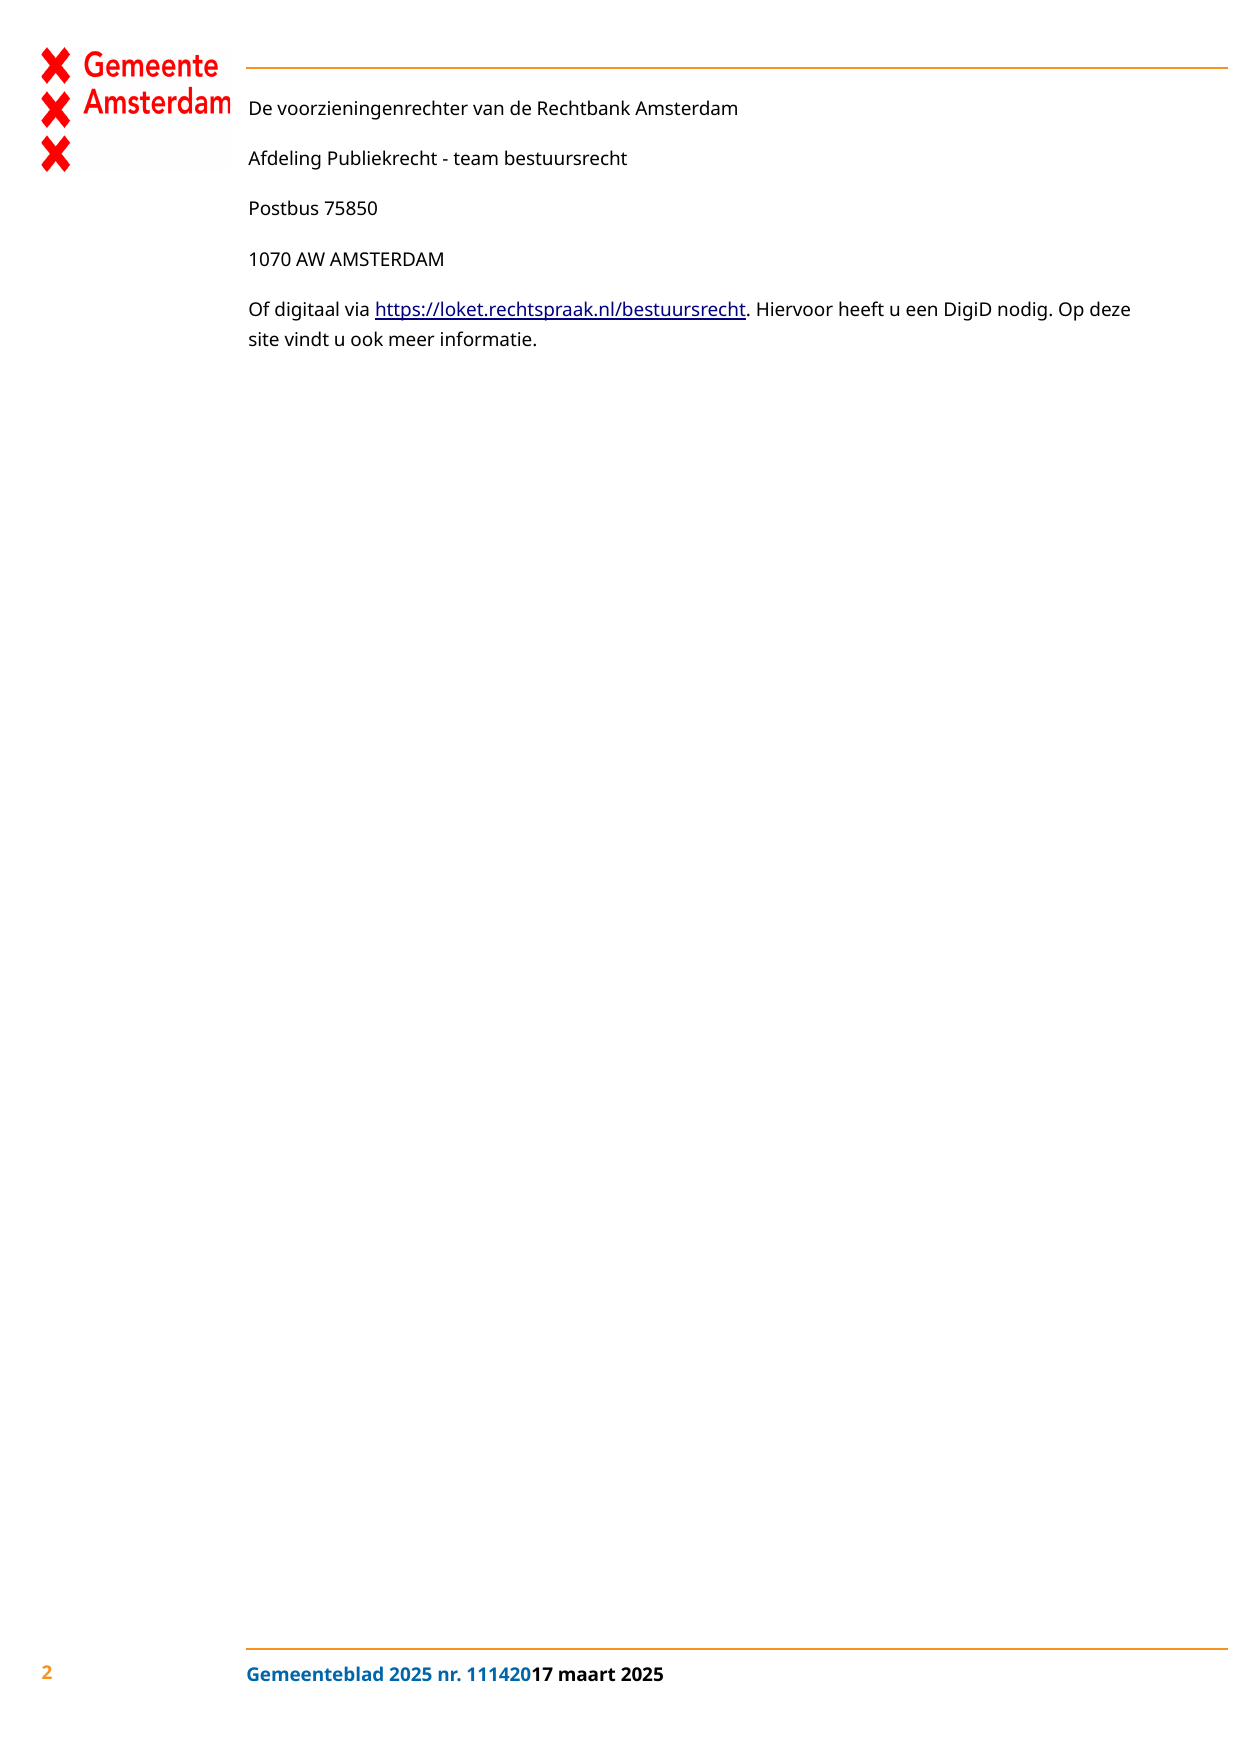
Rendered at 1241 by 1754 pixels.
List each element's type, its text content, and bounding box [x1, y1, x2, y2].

text De voorzieningenrechter van de Rechtbank Amsterdam [248, 95, 1152, 121]
picture [41, 47, 231, 172]
text Of digitaal via https://loket.rechtspraak.nl/bestuursrecht. Hiervoor heeft u een DigiD nodig. Op deze site vindt u ook meer informatie. [248, 296, 1152, 352]
text Postbus 75850 [248, 196, 1152, 221]
text 1070 AW AMSTERDAM [248, 246, 1152, 272]
text Afdeling Publiekrecht - team bestuursrecht [248, 145, 1152, 171]
